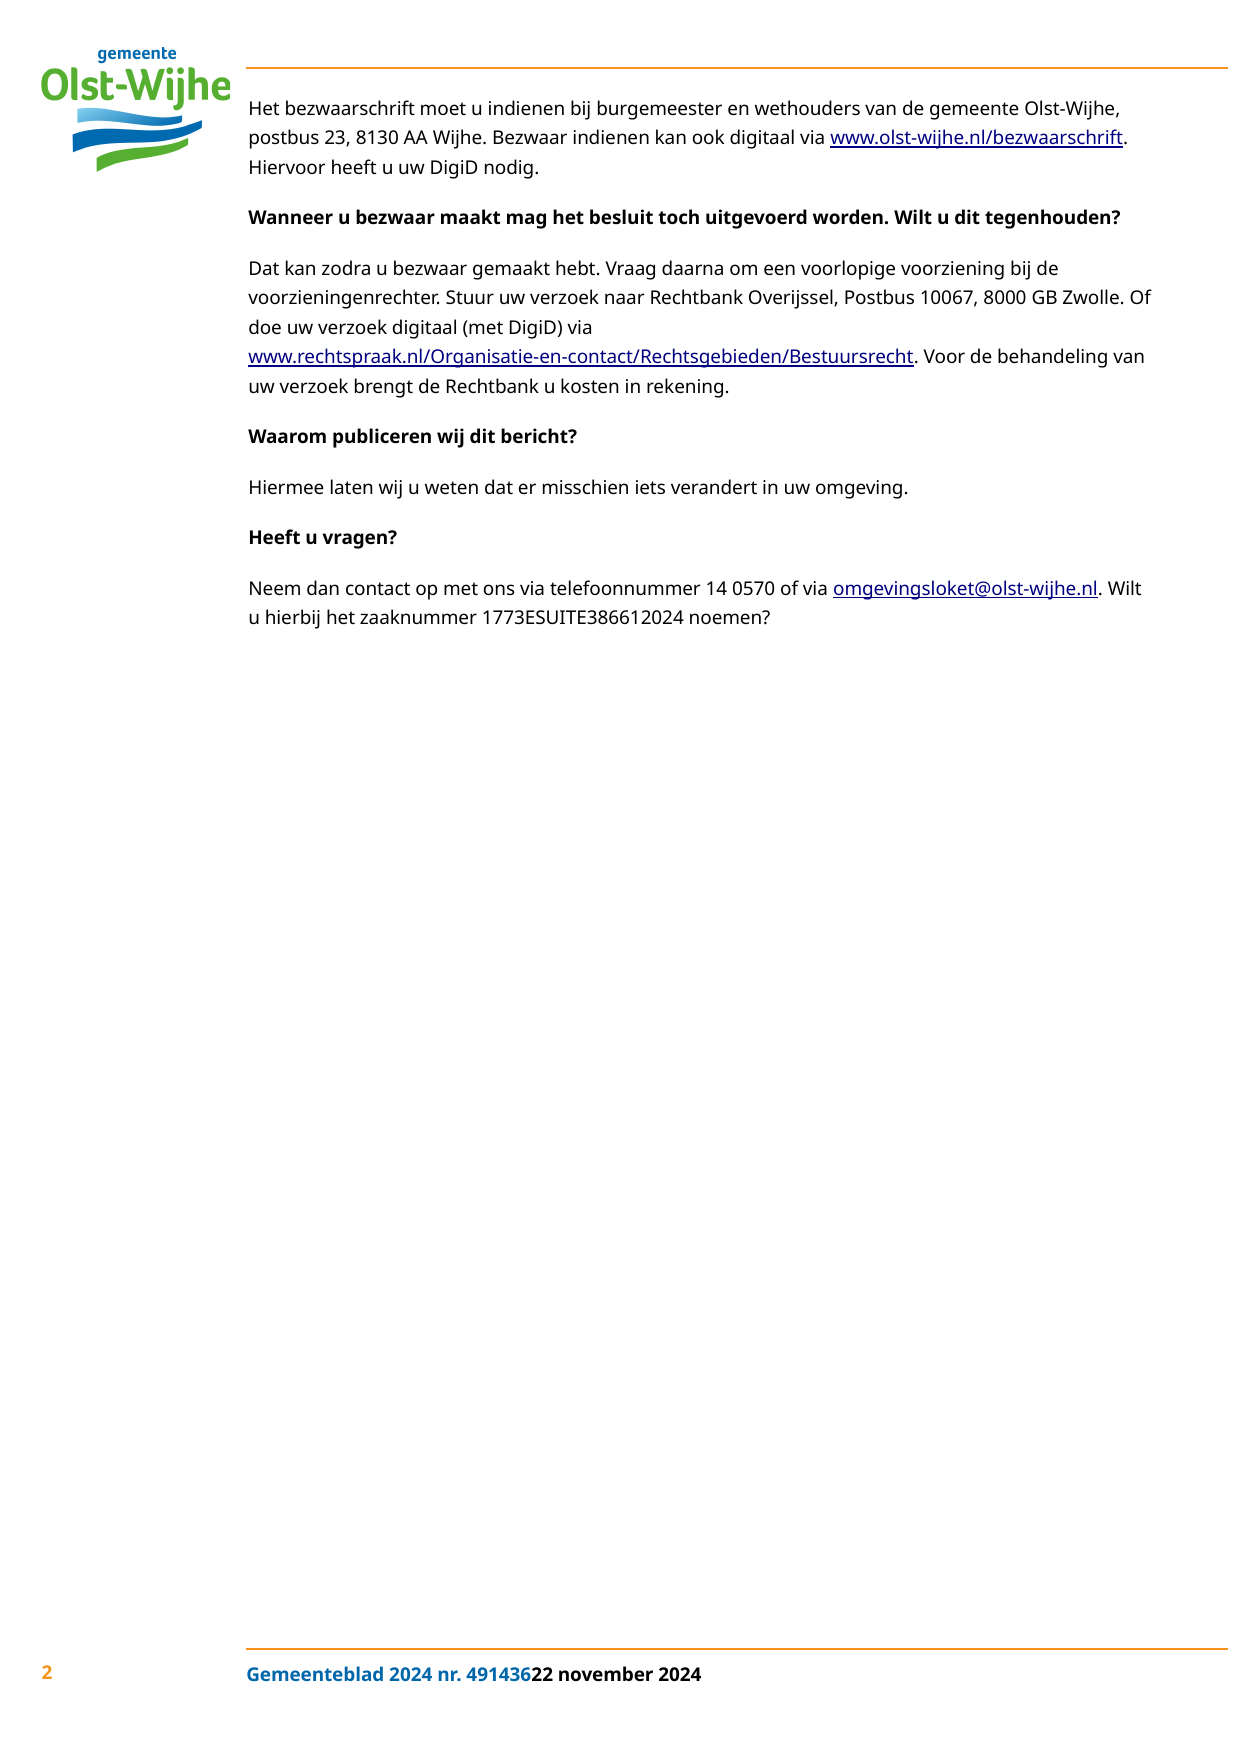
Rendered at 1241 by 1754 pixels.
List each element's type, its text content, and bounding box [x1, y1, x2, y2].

picture [41, 47, 231, 172]
text Heeft u vragen? [248, 524, 1152, 550]
text Neem dan contact op met ons via telefoonnummer 14 0570 of via omgevingsloket@olst-wijhe.nl. Wilt u hierbij het zaaknummer 1773ESUITE386612024 noemen? [248, 575, 1152, 630]
text Waarom publiceren wij dit bericht? [248, 423, 1152, 449]
text Het bezwaarschrift moet u indienen bij burgemeester en wethouders van de gemeente Olst-Wijhe, postbus 23, 8130 AA Wijhe. Bezwaar indienen kan ook digitaal via www.olst-wijhe.nl/bezwaarschrift. Hiervoor heeft u uw DigiD nodig. [248, 95, 1152, 180]
text Wanneer u bezwaar maakt mag het besluit toch uitgevoerd worden. Wilt u dit tegenhouden? [248, 204, 1152, 230]
text Hiermee laten wij u weten dat er misschien iets verandert in uw omgeving. [248, 474, 1152, 500]
text Dat kan zodra u bezwaar gemaakt hebt. Vraag daarna om een voorlopige voorziening bij de voorzieningenrechter. Stuur uw verzoek naar Rechtbank Overijssel, Postbus 10067, 8000 GB Zwolle. Of doe uw verzoek digitaal (met DigiD) via www.rechtspraak.nl/Organisatie-en-contact/Rechtsgebieden/Bestuursrecht. Voor de behandeling van uw verzoek brengt de Rechtbank u kosten in rekening. [248, 255, 1152, 399]
